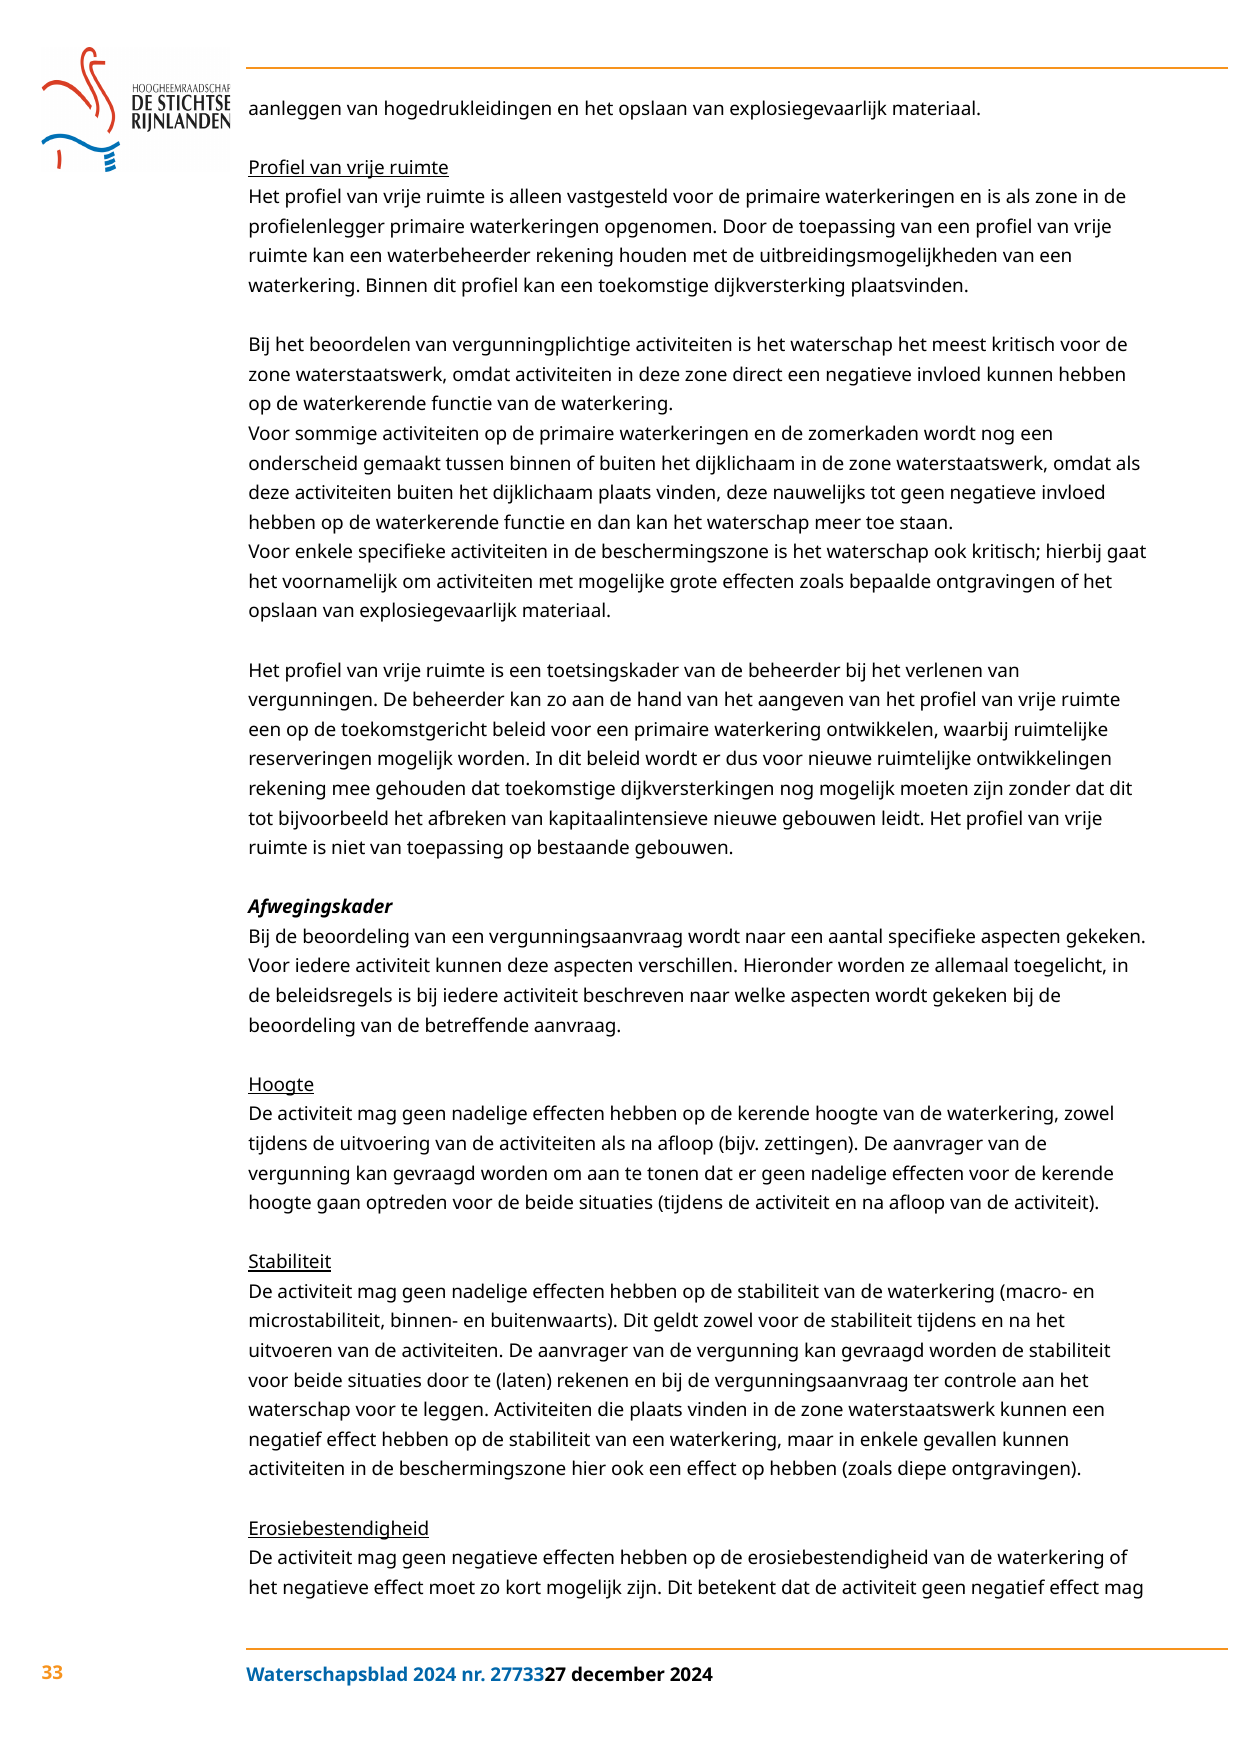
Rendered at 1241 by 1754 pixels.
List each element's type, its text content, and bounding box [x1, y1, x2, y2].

text De activiteit mag geen nadelige effecten hebben op de kerende hoogte van de waterkering, zowel tijdens de uitvoering van de activiteiten als na afloop (bijv. zettingen). De aanvrager van de vergunning kan gevraagd worden om aan te tonen dat er geen nadelige effecten voor de kerende hoogte gaan optreden voor de beide situaties (tijdens de activiteit en na afloop van de activiteit). [248, 1101, 1152, 1215]
text Bij de beoordeling van een vergunningsaanvraag wordt naar een aantal specifieke aspecten gekeken. Voor iedere activiteit kunnen deze aspecten verschillen. Hieronder worden ze allemaal toegelicht, in de beleidsregels is bij iedere activiteit beschreven naar welke aspecten wordt gekeken bij de beoordeling van de betreffende aanvraag. [248, 923, 1152, 1038]
text De activiteit mag geen negatieve effecten hebben op de erosiebestendigheid van de waterkering of het negatieve effect moet zo kort mogelijk zijn. Dit betekent dat de activiteit geen negatief effect mag [248, 1544, 1152, 1600]
text Voor sommige activiteiten op de primaire waterkeringen en de zomerkaden wordt nog een onderscheid gemaakt tussen binnen of buiten het dijklichaam in de zone waterstaatswerk, omdat als deze activiteiten buiten het dijklichaam plaats vinden, deze nauwelijks tot geen negatieve invloed hebben op de waterkerende functie en dan kan het waterschap meer toe staan. [248, 420, 1152, 535]
text Voor enkele specifieke activiteiten in de beschermingszone is het waterschap ook kritisch; hierbij gaat het voornamelijk om activiteiten met mogelijke grote effecten zoals bepaalde ontgravingen of het opslaan van explosiegevaarlijk materiaal. [248, 538, 1152, 623]
text Het profiel van vrije ruimte is alleen vastgesteld voor de primaire waterkeringen en is als zone in de profielenlegger primaire waterkeringen opgenomen. Door de toepassing van een profiel van vrije ruimte kan een waterbeheerder rekening houden met de uitbreidingsmogelijkheden van een waterkering. Binnen dit profiel kan een toekomstige dijkversterking plaatsvinden. [248, 183, 1152, 298]
text Hoogte [248, 1071, 1152, 1097]
text Het profiel van vrije ruimte is een toetsingskader van de beheerder bij het verlenen van vergunningen. De beheerder kan zo aan de hand van het aangeven van het profiel van vrije ruimte een op de toekomstgericht beleid voor een primaire waterkering ontwikkelen, waarbij ruimtelijke reserveringen mogelijk worden. In dit beleid wordt er dus voor nieuwe ruimtelijke ontwikkelingen rekening mee gehouden dat toekomstige dijkversterkingen nog mogelijk moeten zijn zonder dat dit tot bijvoorbeeld het afbreken van kapitaalintensieve nieuwe gebouwen leidt. Het profiel van vrije ruimte is niet van toepassing op bestaande gebouwen. [248, 657, 1152, 860]
text Profiel van vrije ruimte [248, 154, 1152, 180]
text Stabiliteit [248, 1248, 1152, 1274]
text Afwegingskader [248, 893, 1152, 919]
text Erosiebestendigheid [248, 1515, 1152, 1541]
picture [41, 47, 231, 172]
text De activiteit mag geen nadelige effecten hebben op de stabiliteit van de waterkering (macro- en microstabiliteit, binnen- en buitenwaarts). Dit geldt zowel voor de stabiliteit tijdens en na het uitvoeren van de activiteiten. De aanvrager van de vergunning kan gevraagd worden de stabiliteit voor beide situaties door te (laten) rekenen en bij de vergunningsaanvraag ter controle aan het waterschap voor te leggen. Activiteiten die plaats vinden in de zone waterstaatswerk kunnen een negatief effect hebben op de stabiliteit van een waterkering, maar in enkele gevallen kunnen activiteiten in de beschermingszone hier ook een effect op hebben (zoals diepe ontgravingen). [248, 1278, 1152, 1481]
text Bij het beoordelen van vergunningplichtige activiteiten is het waterschap het meest kritisch voor de zone waterstaatswerk, omdat activiteiten in deze zone direct een negatieve invloed kunnen hebben op de waterkerende functie van de waterkering. [248, 331, 1152, 416]
text aanleggen van hogedrukleidingen en het opslaan van explosiegevaarlijk materiaal. [248, 95, 1152, 121]
